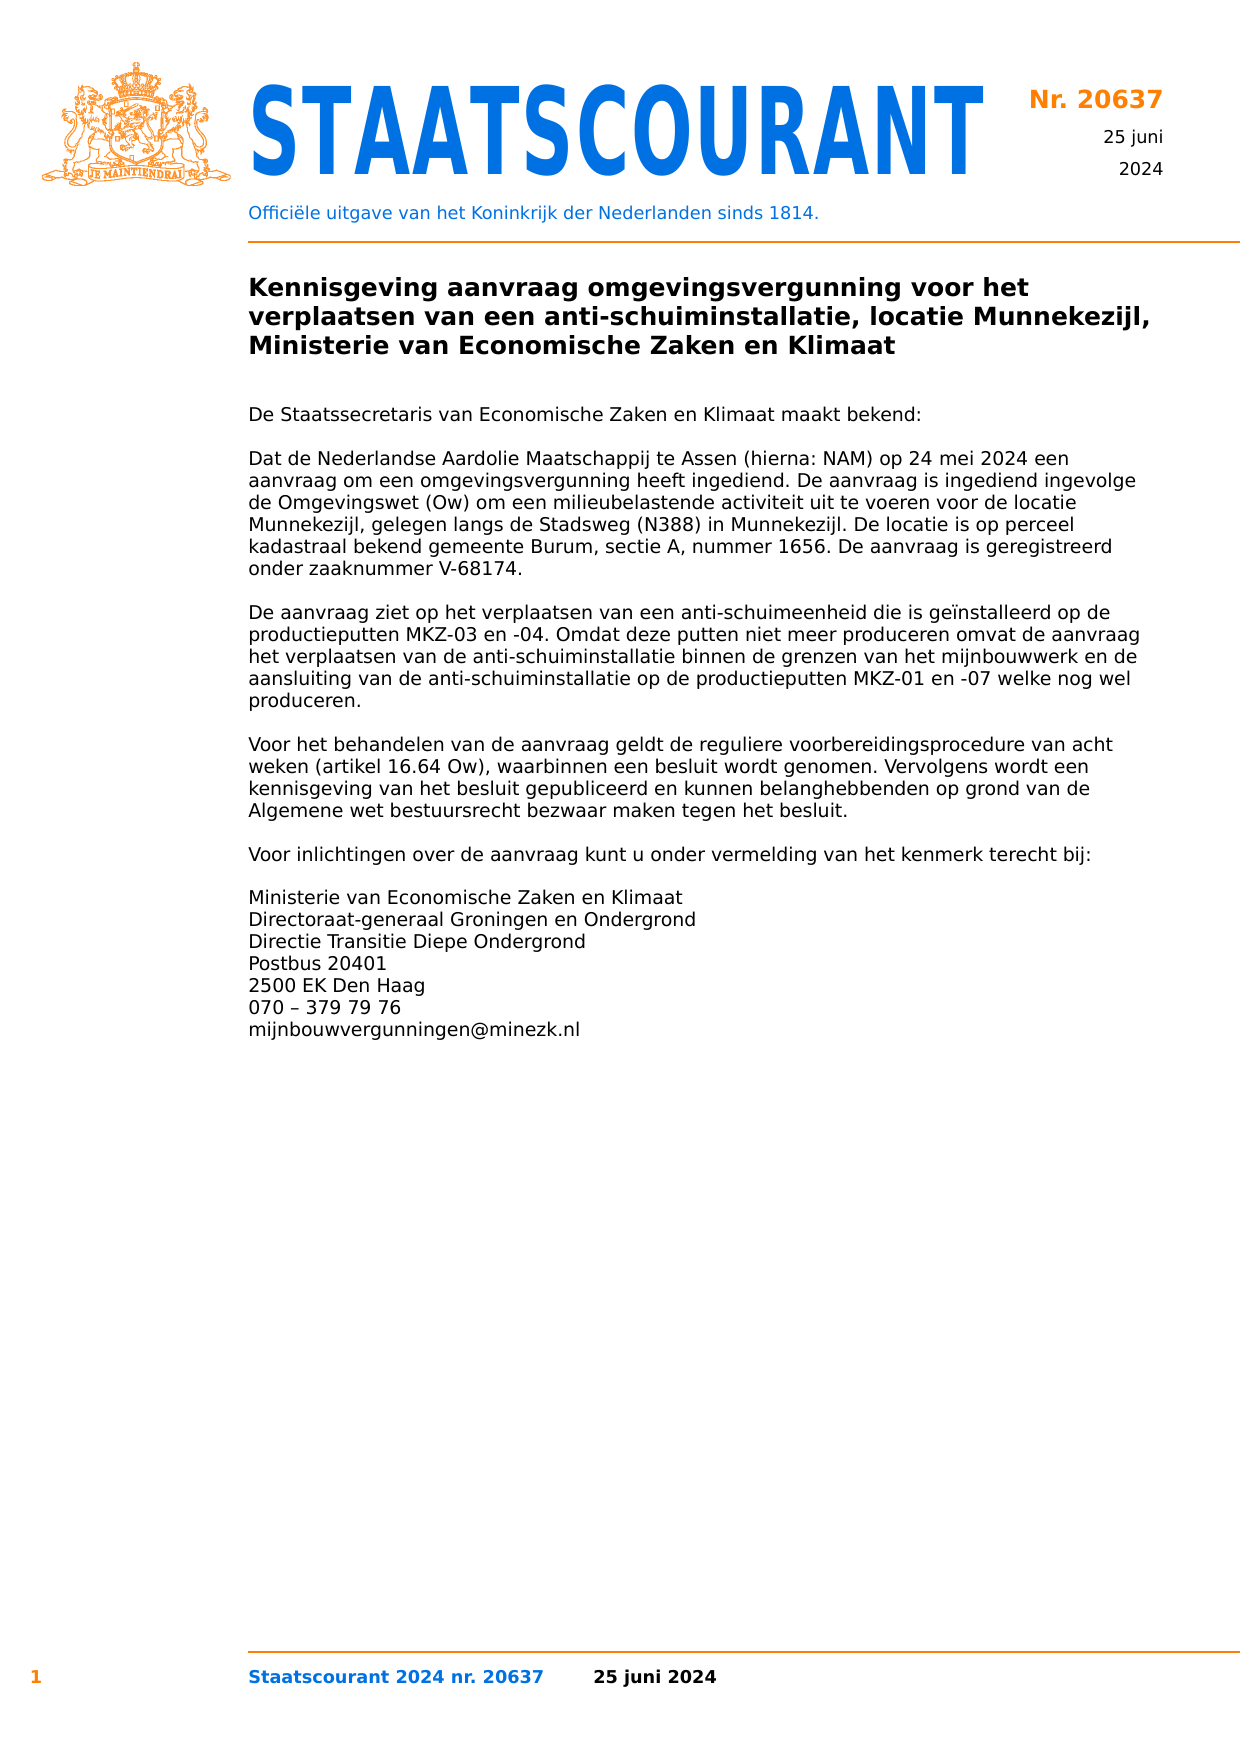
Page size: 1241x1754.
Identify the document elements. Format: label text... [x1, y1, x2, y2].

text Voor het behandelen van de aanvraag geldt de reguliere voorbereidingsprocedure van acht weken (artikel 16.64 Ow), waarbinnen een besluit wordt genomen. Vervolgens wordt een kennisgeving van het besluit gepubliceerd en kunnen belanghebbenden op grond van de Algemene wet bestuursrecht bezwaar maken tegen het besluit. [248, 734, 1163, 822]
text 2500 EK Den Haag [248, 975, 1163, 997]
text De Staatssecretaris van Economische Zaken en Klimaat maakt bekend: [248, 404, 1163, 426]
table_header Nr. 20637 [998, 62, 1240, 121]
text De aanvraag ziet op het verplaatsen van een anti-schuimeenheid die is geïnstalleerd op de productieputten MKZ-03 en -04. Omdat deze putten niet meer produceren omvat de aanvraag het verplaatsen van de anti-schuiminstallatie binnen de grenzen van het mijnbouwwerk en de aansluiting van de anti-schuiminstallatie op de productieputten MKZ-01 en -07 welke nog wel produceren. [248, 602, 1163, 712]
table_cell 2024 [998, 153, 1240, 203]
text 070 – 379 79 76 [248, 997, 1163, 1019]
text Directoraat-generaal Groningen en Ondergrond [248, 909, 1163, 931]
text Dat de Nederlandse Aardolie Maatschappij te Assen (hierna: NAM) op 24 mei 2024 een aanvraag om een omgevingsvergunning heeft ingediend. De aanvraag is ingediend ingevolge de Omgevingswet (Ow) om een milieubelastende activiteit uit te voeren voor de locatie Munnekezijl, gelegen langs de Stadsweg (N388) in Munnekezijl. De locatie is op perceel kadastraal bekend gemeente Burum, sectie A, nummer 1656. De aanvraag is geregistreerd onder zaaknummer V-68174. [248, 448, 1163, 580]
table_header STAATSCOURANT [248, 62, 998, 203]
text mijnbouwvergunningen@minezk.nl [248, 1019, 1163, 1041]
picture [41, 62, 231, 186]
table_cell 25 juni [998, 121, 1240, 153]
table_header [25, 62, 248, 241]
text Voor inlichtingen over de aanvraag kunt u onder vermelding van het kenmerk terecht bij: [248, 843, 1163, 865]
table_cell Officiële uitgave van het Koninkrijk der Nederlanden sinds 1814. [248, 203, 1240, 241]
text Ministerie van Economische Zaken en Klimaat [248, 887, 1163, 909]
text Directie Transitie Diepe Ondergrond [248, 931, 1163, 953]
text Postbus 20401 [248, 953, 1163, 975]
subtitle Kennisgeving aanvraag omgevingsvergunning voor het verplaatsen van een anti-schuiminstallatie, locatie Munnekezijl, Ministerie van Economische Zaken en Klimaat [248, 273, 1163, 361]
